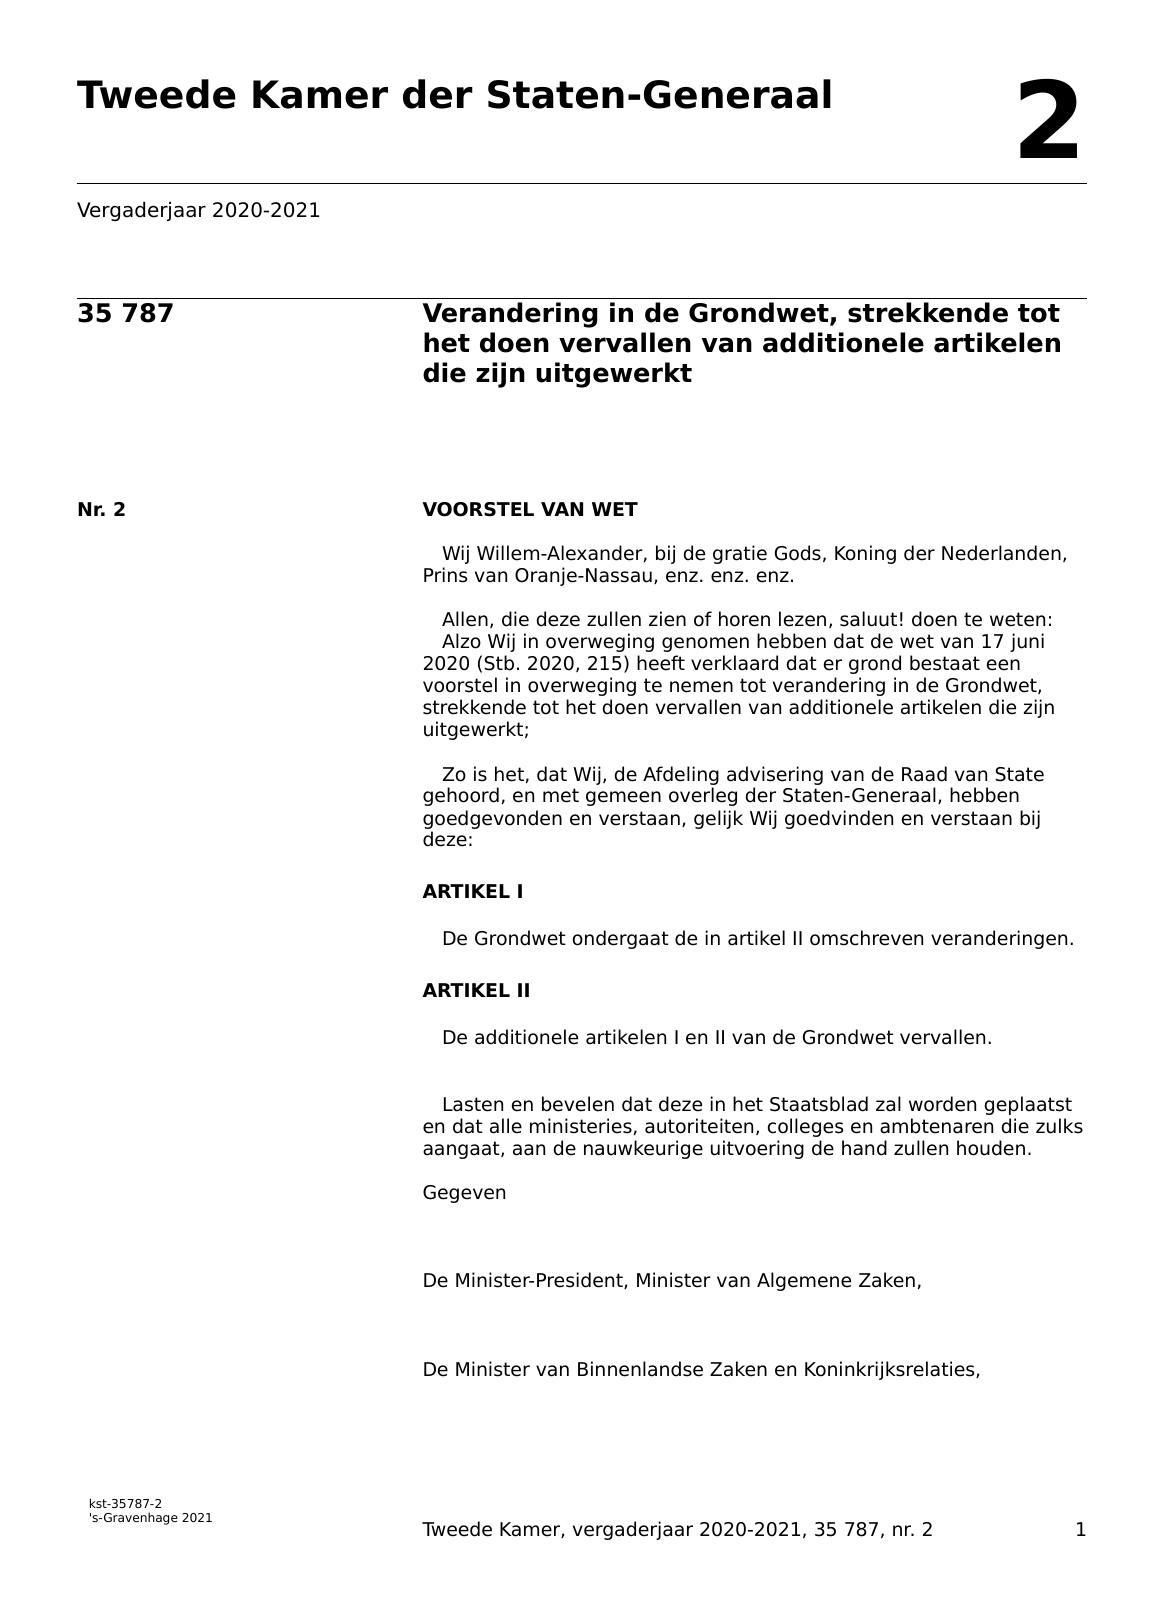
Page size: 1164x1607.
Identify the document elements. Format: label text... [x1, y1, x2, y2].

table_header 2 [886, 59, 1087, 183]
text Lasten en bevelen dat deze in het Staatsblad zal worden geplaatst en dat alle ministeries, autoriteiten, colleges en ambtenaren die zulks aangaat, aan de nauwkeurige uitvoering de hand zullen houden. [422, 1094, 1087, 1159]
text Wij Willem-Alexander, bij de gratie Gods, Koning der Nederlanden, Prins van Oranje-Nassau, enz. enz. enz. [422, 543, 1087, 587]
text De Minister-President, Minister van Algemene Zaken, [422, 1270, 1087, 1292]
text De Minister van Binnenlandse Zaken en Koninkrijksrelaties, [422, 1359, 1087, 1381]
text De additionele artikelen I en II van de Grondwet vervallen. [422, 1027, 1087, 1049]
text De Grondwet ondergaat de in artikel II omschreven veranderingen. [422, 928, 1087, 950]
text Allen, die deze zullen zien of horen lezen, saluut! doen te weten: [422, 609, 1087, 631]
subtitle Nr. 2 VOORSTEL VAN WET [77, 499, 1087, 521]
subtitle 35 787 Verandering in de Grondwet, strekkende tot het doen vervallen van additionele artikelen die zijn uitgewerkt [77, 299, 1087, 388]
table_cell Vergaderjaar 2020-2021 [77, 184, 1087, 298]
text kst-35787-2 [88, 1497, 323, 1511]
table_header Tweede Kamer der Staten-Generaal [77, 59, 886, 183]
text Gegeven [422, 1182, 1087, 1204]
text 's-Gravenhage 2021 [88, 1511, 323, 1525]
text Alzo Wij in overweging genomen hebben dat de wet van 17 juni 2020 (Stb. 2020, 215) heeft verklaard dat er grond bestaat een voorstel in overweging te nemen tot verandering in de Grondwet, strekkende tot het doen vervallen van additionele artikelen die zijn uitgewerkt; [422, 631, 1087, 741]
text Zo is het, dat Wij, de Afdeling advisering van de Raad van State gehoord, en met gemeen overleg der Staten-Generaal, hebben goedgevonden en verstaan, gelijk Wij goedvinden en verstaan bij deze: [422, 763, 1087, 851]
subtitle ARTIKEL I [422, 881, 1087, 903]
subtitle ARTIKEL II [422, 980, 1087, 1002]
